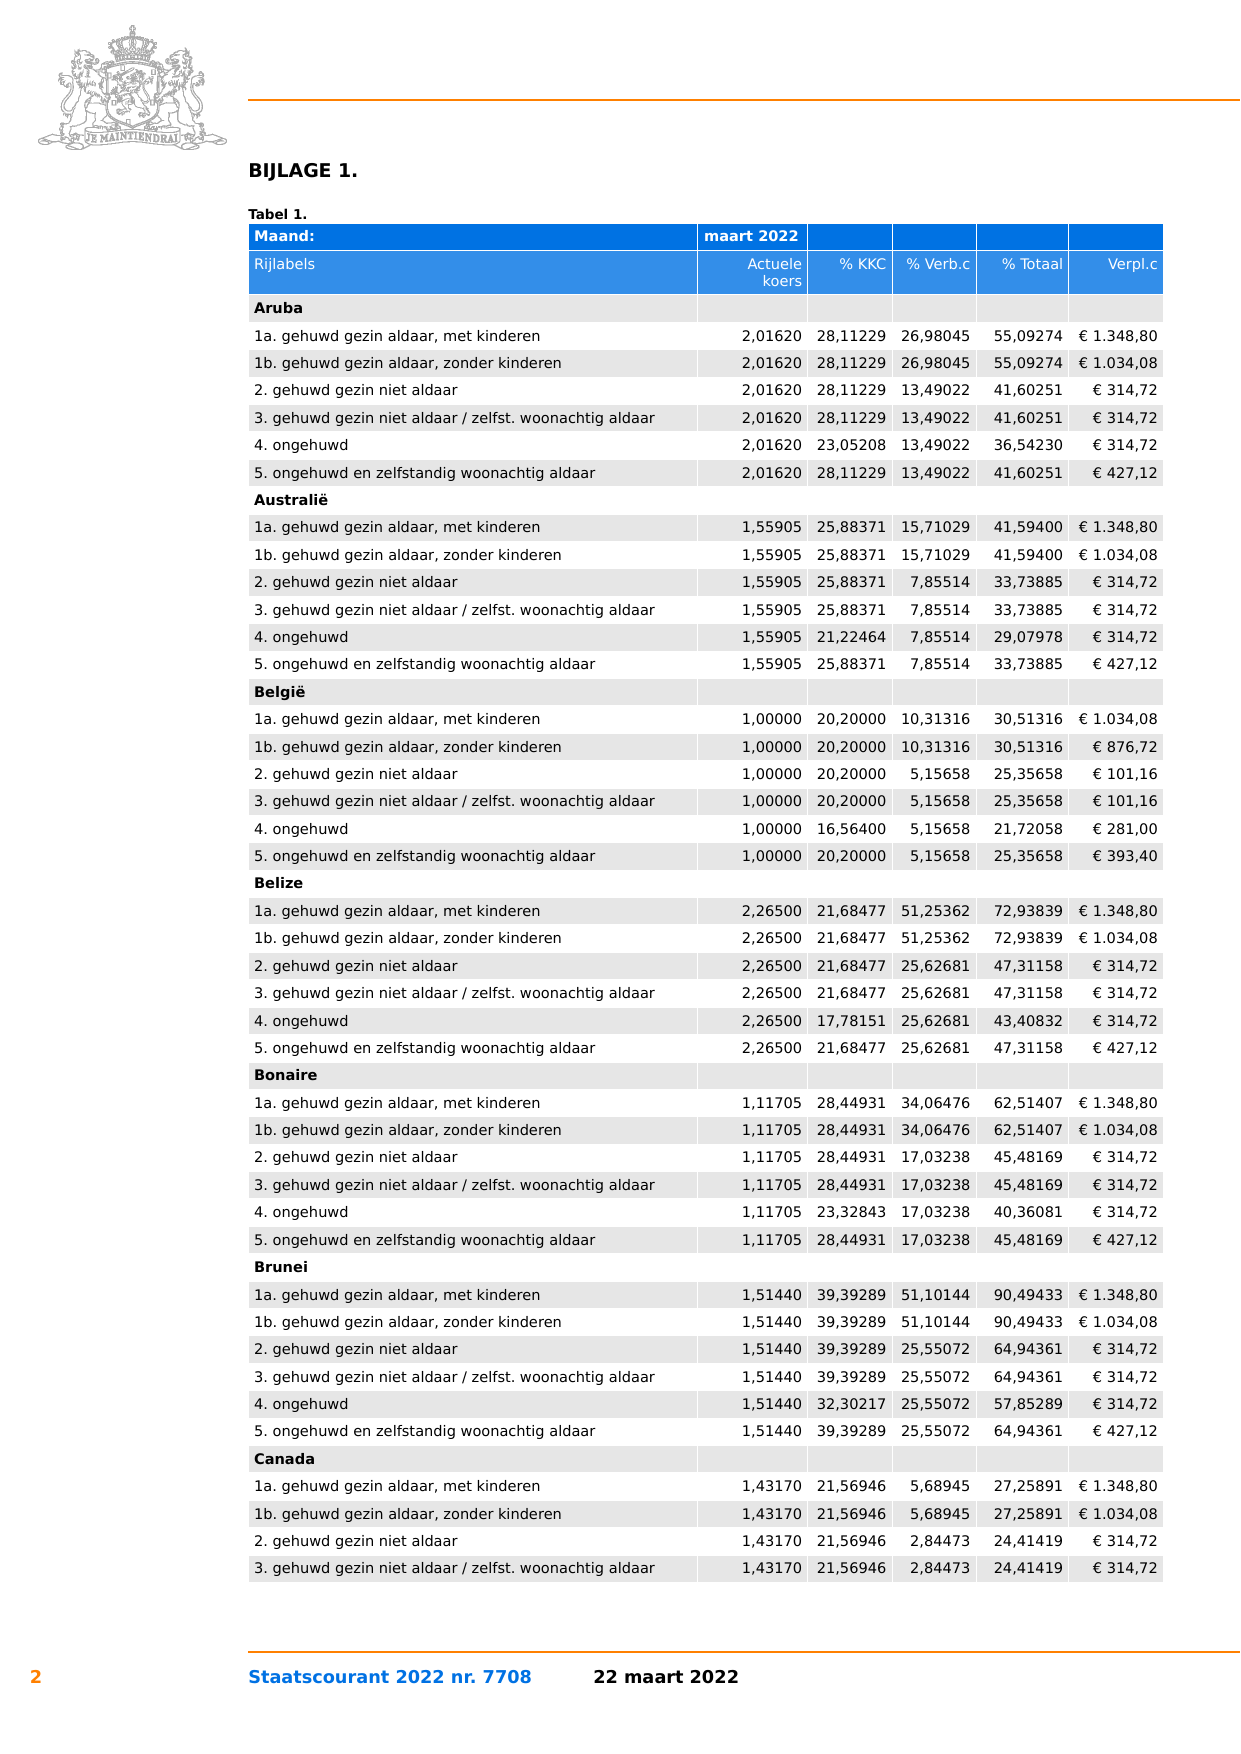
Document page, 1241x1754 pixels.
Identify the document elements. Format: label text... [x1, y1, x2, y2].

table_cell [977, 871, 1068, 897]
table_cell 2. gehuwd gezin niet aldaar [249, 1528, 697, 1554]
table_cell 13,49022 [893, 405, 976, 431]
table_cell 1b. gehuwd gezin aldaar, zonder kinderen [249, 1309, 697, 1335]
table_cell Canada [249, 1446, 697, 1472]
table_cell 25,88371 [808, 652, 892, 678]
table_cell 39,39289 [808, 1336, 892, 1363]
table_cell 57,85289 [977, 1391, 1068, 1418]
table_cell [893, 1063, 976, 1089]
table_cell 3. gehuwd gezin niet aldaar / zelfst. woonachtig aldaar [249, 789, 697, 815]
table_cell € 314,72 [1069, 980, 1163, 1007]
table_cell 1b. gehuwd gezin aldaar, zonder kinderen [249, 350, 697, 377]
table_cell 1a. gehuwd gezin aldaar, met kinderen [249, 706, 697, 733]
table_cell Brunei [249, 1254, 697, 1281]
table_cell 2. gehuwd gezin niet aldaar [249, 1145, 697, 1171]
table_cell [1069, 679, 1163, 705]
table_cell [808, 679, 892, 705]
table_cell [977, 1446, 1068, 1472]
table_cell 28,11229 [808, 350, 892, 377]
table_cell 20,20000 [808, 734, 892, 760]
table_cell 25,55072 [893, 1364, 976, 1390]
table_cell 2. gehuwd gezin niet aldaar [249, 1336, 697, 1363]
table_cell 47,31158 [977, 980, 1068, 1007]
table_cell 25,62681 [893, 980, 976, 1007]
table_cell € 1.034,08 [1069, 1117, 1163, 1144]
table_cell € 427,12 [1069, 652, 1163, 678]
table_cell maart 2022 [698, 224, 807, 250]
table_cell € 876,72 [1069, 734, 1163, 760]
table_cell 2. gehuwd gezin niet aldaar [249, 761, 697, 787]
table_cell 20,20000 [808, 843, 892, 870]
table_cell [698, 1254, 807, 1281]
table_cell 3. gehuwd gezin niet aldaar / zelfst. woonachtig aldaar [249, 1172, 697, 1198]
table_cell € 314,72 [1069, 378, 1163, 404]
table_cell 41,60251 [977, 460, 1068, 486]
table_cell 1,51440 [698, 1391, 807, 1418]
table_cell 1,00000 [698, 734, 807, 760]
table_cell 47,31158 [977, 1035, 1068, 1061]
table_cell 4. ongehuwd [249, 816, 697, 842]
table_cell 28,11229 [808, 405, 892, 431]
table_cell 1,00000 [698, 706, 807, 733]
table_cell [698, 871, 807, 897]
table_cell België [249, 679, 697, 705]
table_cell 28,11229 [808, 378, 892, 404]
table_cell 7,85514 [893, 569, 976, 596]
table_cell 5,68945 [893, 1501, 976, 1527]
table_cell 30,51316 [977, 734, 1068, 760]
table_cell € 427,12 [1069, 1035, 1163, 1061]
table_cell € 314,72 [1069, 1336, 1163, 1363]
table_cell 28,44931 [808, 1227, 892, 1253]
table_cell 51,10144 [893, 1282, 976, 1308]
table_cell [893, 295, 976, 322]
table_cell [977, 295, 1068, 322]
table_cell 1,51440 [698, 1419, 807, 1445]
table_cell 51,25362 [893, 898, 976, 924]
table_cell € 314,72 [1069, 1528, 1163, 1554]
table_cell 47,31158 [977, 953, 1068, 979]
table_cell [808, 224, 892, 250]
table_cell 72,93839 [977, 926, 1068, 952]
table_cell 25,88371 [808, 597, 892, 623]
table_cell 2,26500 [698, 1008, 807, 1034]
table_cell [698, 295, 807, 322]
table_cell € 393,40 [1069, 843, 1163, 870]
table_cell 62,51407 [977, 1117, 1068, 1144]
table_cell € 314,72 [1069, 433, 1163, 459]
table_cell 62,51407 [977, 1090, 1068, 1116]
table_cell 1,11705 [698, 1172, 807, 1198]
table_cell 5,15658 [893, 761, 976, 787]
table_cell 21,68477 [808, 1035, 892, 1061]
table_cell 34,06476 [893, 1090, 976, 1116]
table_cell 5. ongehuwd en zelfstandig woonachtig aldaar [249, 1227, 697, 1253]
table_cell 5. ongehuwd en zelfstandig woonachtig aldaar [249, 1419, 697, 1445]
table_cell 30,51316 [977, 706, 1068, 733]
table_cell 90,49433 [977, 1282, 1068, 1308]
table_cell 13,49022 [893, 378, 976, 404]
table_cell € 101,16 [1069, 761, 1163, 787]
table_cell 45,48169 [977, 1145, 1068, 1171]
table_cell 1b. gehuwd gezin aldaar, zonder kinderen [249, 734, 697, 760]
table_cell 5. ongehuwd en zelfstandig woonachtig aldaar [249, 843, 697, 870]
table_cell 25,62681 [893, 953, 976, 979]
table_cell 1a. gehuwd gezin aldaar, met kinderen [249, 1474, 697, 1500]
table_cell 20,20000 [808, 761, 892, 787]
table_cell 3. gehuwd gezin niet aldaar / zelfst. woonachtig aldaar [249, 1364, 697, 1390]
table_cell 25,62681 [893, 1035, 976, 1061]
table_cell € 1.348,80 [1069, 515, 1163, 541]
table_cell 1,11705 [698, 1145, 807, 1171]
table_cell [977, 224, 1068, 250]
table_cell € 1.034,08 [1069, 706, 1163, 733]
table_cell € 1.034,08 [1069, 926, 1163, 952]
table_cell 21,68477 [808, 926, 892, 952]
table_cell [893, 1446, 976, 1472]
table_cell 23,32843 [808, 1200, 892, 1226]
table_cell [808, 487, 892, 513]
table_cell € 1.034,08 [1069, 1501, 1163, 1527]
table_cell Bonaire [249, 1063, 697, 1089]
table_cell [808, 1063, 892, 1089]
table_cell 2,01620 [698, 323, 807, 349]
table_cell 1,55905 [698, 597, 807, 623]
table_cell 1,55905 [698, 624, 807, 651]
table_cell 2,01620 [698, 405, 807, 431]
table_cell 41,59400 [977, 542, 1068, 568]
table_cell 5,15658 [893, 816, 976, 842]
table_cell 2,26500 [698, 953, 807, 979]
table_cell 24,41419 [977, 1556, 1068, 1582]
table_cell 55,09274 [977, 323, 1068, 349]
table_cell [977, 1063, 1068, 1089]
table_cell 21,56946 [808, 1501, 892, 1527]
table_cell 1,43170 [698, 1501, 807, 1527]
table_cell [808, 1446, 892, 1472]
table_cell € 314,72 [1069, 1172, 1163, 1198]
table_cell 2,01620 [698, 460, 807, 486]
table_header Tabel 1. [248, 207, 1163, 223]
table_cell 1,51440 [698, 1309, 807, 1335]
table_cell 21,72058 [977, 816, 1068, 842]
table_cell 15,71029 [893, 542, 976, 568]
table_cell 17,03238 [893, 1200, 976, 1226]
table_cell 28,11229 [808, 323, 892, 349]
table_cell 5. ongehuwd en zelfstandig woonachtig aldaar [249, 1035, 697, 1061]
table_cell 24,41419 [977, 1528, 1068, 1554]
table_cell 25,55072 [893, 1419, 976, 1445]
table_cell 17,03238 [893, 1172, 976, 1198]
table_cell 1a. gehuwd gezin aldaar, met kinderen [249, 1282, 697, 1308]
table_cell 26,98045 [893, 323, 976, 349]
table_cell 27,25891 [977, 1501, 1068, 1527]
table_cell [893, 224, 976, 250]
table_cell € 314,72 [1069, 597, 1163, 623]
table_cell 2,01620 [698, 433, 807, 459]
table_cell 1,11705 [698, 1200, 807, 1226]
table_cell 2. gehuwd gezin niet aldaar [249, 378, 697, 404]
table_cell Belize [249, 871, 697, 897]
table_cell 25,88371 [808, 542, 892, 568]
table_cell 5. ongehuwd en zelfstandig woonachtig aldaar [249, 652, 697, 678]
table_cell [1069, 1063, 1163, 1089]
table_cell € 1.348,80 [1069, 1282, 1163, 1308]
table_cell 1,55905 [698, 652, 807, 678]
table_cell € 1.034,08 [1069, 350, 1163, 377]
table_cell 1b. gehuwd gezin aldaar, zonder kinderen [249, 1117, 697, 1144]
table_cell 3. gehuwd gezin niet aldaar / zelfst. woonachtig aldaar [249, 980, 697, 1007]
table_cell 25,88371 [808, 569, 892, 596]
table_cell 32,30217 [808, 1391, 892, 1418]
table_cell 21,56946 [808, 1556, 892, 1582]
table_cell 28,44931 [808, 1145, 892, 1171]
table_cell € 427,12 [1069, 460, 1163, 486]
table_cell 1,51440 [698, 1364, 807, 1390]
table_cell 39,39289 [808, 1309, 892, 1335]
table_cell € 281,00 [1069, 816, 1163, 842]
table_cell [698, 679, 807, 705]
table_cell € 314,72 [1069, 569, 1163, 596]
table_cell € 427,12 [1069, 1419, 1163, 1445]
table_cell 34,06476 [893, 1117, 976, 1144]
table_cell 90,49433 [977, 1309, 1068, 1335]
table_cell 55,09274 [977, 350, 1068, 377]
table_cell 28,44931 [808, 1117, 892, 1144]
table_cell 1,00000 [698, 789, 807, 815]
table_cell 21,22464 [808, 624, 892, 651]
table_cell 51,25362 [893, 926, 976, 952]
table_cell 28,44931 [808, 1090, 892, 1116]
table_cell 2. gehuwd gezin niet aldaar [249, 569, 697, 596]
table_cell 1a. gehuwd gezin aldaar, met kinderen [249, 898, 697, 924]
table_cell € 314,72 [1069, 953, 1163, 979]
table_cell % KKC [808, 251, 892, 294]
table_cell 1a. gehuwd gezin aldaar, met kinderen [249, 323, 697, 349]
table_cell [977, 679, 1068, 705]
table_cell 2. gehuwd gezin niet aldaar [249, 953, 697, 979]
table_cell 51,10144 [893, 1309, 976, 1335]
table_cell 15,71029 [893, 515, 976, 541]
table_cell € 1.348,80 [1069, 898, 1163, 924]
table_cell 1,51440 [698, 1336, 807, 1363]
table_cell 25,35658 [977, 789, 1068, 815]
table_cell 21,56946 [808, 1528, 892, 1554]
table_cell € 1.034,08 [1069, 542, 1163, 568]
table_cell Maand: [249, 224, 697, 250]
table_cell 10,31316 [893, 734, 976, 760]
table_cell 26,98045 [893, 350, 976, 377]
table_cell % Verb.c [893, 251, 976, 294]
table_cell 16,56400 [808, 816, 892, 842]
table_cell € 314,72 [1069, 405, 1163, 431]
table_cell 5,15658 [893, 843, 976, 870]
table_cell 13,49022 [893, 460, 976, 486]
table_cell 21,56946 [808, 1474, 892, 1500]
table_cell € 427,12 [1069, 1227, 1163, 1253]
table_cell 1a. gehuwd gezin aldaar, met kinderen [249, 1090, 697, 1116]
table_cell 2,26500 [698, 980, 807, 1007]
table_cell 2,01620 [698, 350, 807, 377]
table_cell 1,00000 [698, 816, 807, 842]
table_cell 1,43170 [698, 1474, 807, 1500]
table_cell Australië [249, 487, 697, 513]
table_cell 1,55905 [698, 569, 807, 596]
table_cell 2,26500 [698, 926, 807, 952]
table_cell 25,55072 [893, 1336, 976, 1363]
table_cell [698, 1063, 807, 1089]
table_cell 20,20000 [808, 789, 892, 815]
table_cell 21,68477 [808, 953, 892, 979]
table_cell 41,60251 [977, 378, 1068, 404]
table_cell 2,84473 [893, 1556, 976, 1582]
table_cell 39,39289 [808, 1364, 892, 1390]
table_cell 7,85514 [893, 597, 976, 623]
table_cell 20,20000 [808, 706, 892, 733]
table_cell 25,88371 [808, 515, 892, 541]
table_cell 1,11705 [698, 1227, 807, 1253]
table_cell 10,31316 [893, 706, 976, 733]
table_cell 39,39289 [808, 1282, 892, 1308]
table_cell 1,43170 [698, 1556, 807, 1582]
table_cell 33,73885 [977, 569, 1068, 596]
table_cell 45,48169 [977, 1172, 1068, 1198]
table_cell € 1.034,08 [1069, 1309, 1163, 1335]
table_cell € 101,16 [1069, 789, 1163, 815]
table_cell % Totaal [977, 251, 1068, 294]
table_cell 13,49022 [893, 433, 976, 459]
table_cell 25,55072 [893, 1391, 976, 1418]
table_cell € 314,72 [1069, 1145, 1163, 1171]
table_cell 17,03238 [893, 1145, 976, 1171]
table_cell 33,73885 [977, 597, 1068, 623]
table_cell 41,60251 [977, 405, 1068, 431]
table_cell 17,78151 [808, 1008, 892, 1034]
table_cell 4. ongehuwd [249, 433, 697, 459]
table_cell 17,03238 [893, 1227, 976, 1253]
table_cell € 314,72 [1069, 1391, 1163, 1418]
table_cell [1069, 295, 1163, 322]
table_cell 5. ongehuwd en zelfstandig woonachtig aldaar [249, 460, 697, 486]
table_cell 1,00000 [698, 843, 807, 870]
table_cell € 314,72 [1069, 624, 1163, 651]
table_cell 28,11229 [808, 460, 892, 486]
table_cell Aruba [249, 295, 697, 322]
table_cell 25,35658 [977, 843, 1068, 870]
table_cell 1,00000 [698, 761, 807, 787]
table_cell 5,68945 [893, 1474, 976, 1500]
table_cell 64,94361 [977, 1419, 1068, 1445]
table_cell € 314,72 [1069, 1364, 1163, 1390]
table_cell 2,26500 [698, 898, 807, 924]
table_cell 1,55905 [698, 542, 807, 568]
table_cell € 1.348,80 [1069, 1474, 1163, 1500]
table_cell 25,62681 [893, 1008, 976, 1034]
table_cell [893, 871, 976, 897]
table_cell 4. ongehuwd [249, 1200, 697, 1226]
table_cell 4. ongehuwd [249, 624, 697, 651]
table_cell 25,35658 [977, 761, 1068, 787]
table_cell [1069, 1254, 1163, 1281]
table_cell 1a. gehuwd gezin aldaar, met kinderen [249, 515, 697, 541]
table_cell Actuele koers [698, 251, 807, 294]
table_cell 1,43170 [698, 1528, 807, 1554]
picture [38, 25, 227, 150]
table_cell 3. gehuwd gezin niet aldaar / zelfst. woonachtig aldaar [249, 405, 697, 431]
table_cell [1069, 1446, 1163, 1472]
table_cell [893, 487, 976, 513]
table_cell € 1.348,80 [1069, 1090, 1163, 1116]
table_cell [893, 679, 976, 705]
table_cell [1069, 871, 1163, 897]
table_cell [808, 1254, 892, 1281]
table_cell 1,55905 [698, 515, 807, 541]
table_cell 39,39289 [808, 1419, 892, 1445]
table_cell 64,94361 [977, 1364, 1068, 1390]
table_cell 36,54230 [977, 433, 1068, 459]
table_cell € 314,72 [1069, 1008, 1163, 1034]
table_cell [893, 1254, 976, 1281]
table_cell 28,44931 [808, 1172, 892, 1198]
table_cell 33,73885 [977, 652, 1068, 678]
table_cell 40,36081 [977, 1200, 1068, 1226]
table_cell [1069, 224, 1163, 250]
table_cell [698, 1446, 807, 1472]
table_cell 64,94361 [977, 1336, 1068, 1363]
table_cell 4. ongehuwd [249, 1391, 697, 1418]
table_cell 41,59400 [977, 515, 1068, 541]
table_cell [1069, 487, 1163, 513]
table_cell Rijlabels [249, 251, 697, 294]
table_cell [808, 871, 892, 897]
table_cell 1b. gehuwd gezin aldaar, zonder kinderen [249, 1501, 697, 1527]
table_cell € 314,72 [1069, 1200, 1163, 1226]
table_cell [808, 295, 892, 322]
table_cell 1,11705 [698, 1117, 807, 1144]
table_cell [698, 487, 807, 513]
table_cell 23,05208 [808, 433, 892, 459]
table_cell 4. ongehuwd [249, 1008, 697, 1034]
table_cell [977, 1254, 1068, 1281]
table_cell 3. gehuwd gezin niet aldaar / zelfst. woonachtig aldaar [249, 597, 697, 623]
table_cell 21,68477 [808, 898, 892, 924]
table_cell 29,07978 [977, 624, 1068, 651]
table_cell 21,68477 [808, 980, 892, 1007]
table_cell 1b. gehuwd gezin aldaar, zonder kinderen [249, 926, 697, 952]
table_cell 2,84473 [893, 1528, 976, 1554]
table_cell 1,51440 [698, 1282, 807, 1308]
table_cell 3. gehuwd gezin niet aldaar / zelfst. woonachtig aldaar [249, 1556, 697, 1582]
table_cell 2,26500 [698, 1035, 807, 1061]
table_cell 1,11705 [698, 1090, 807, 1116]
table_cell 7,85514 [893, 652, 976, 678]
table_cell 27,25891 [977, 1474, 1068, 1500]
table_cell € 314,72 [1069, 1556, 1163, 1582]
table_cell 43,40832 [977, 1008, 1068, 1034]
table_cell 2,01620 [698, 378, 807, 404]
table_cell € 1.348,80 [1069, 323, 1163, 349]
table_cell 7,85514 [893, 624, 976, 651]
table_cell [977, 487, 1068, 513]
subtitle BIJLAGE 1. [248, 160, 1163, 182]
table_cell Verpl.c [1069, 251, 1163, 294]
table_cell 72,93839 [977, 898, 1068, 924]
table_cell 45,48169 [977, 1227, 1068, 1253]
table_cell 1b. gehuwd gezin aldaar, zonder kinderen [249, 542, 697, 568]
table_cell 5,15658 [893, 789, 976, 815]
